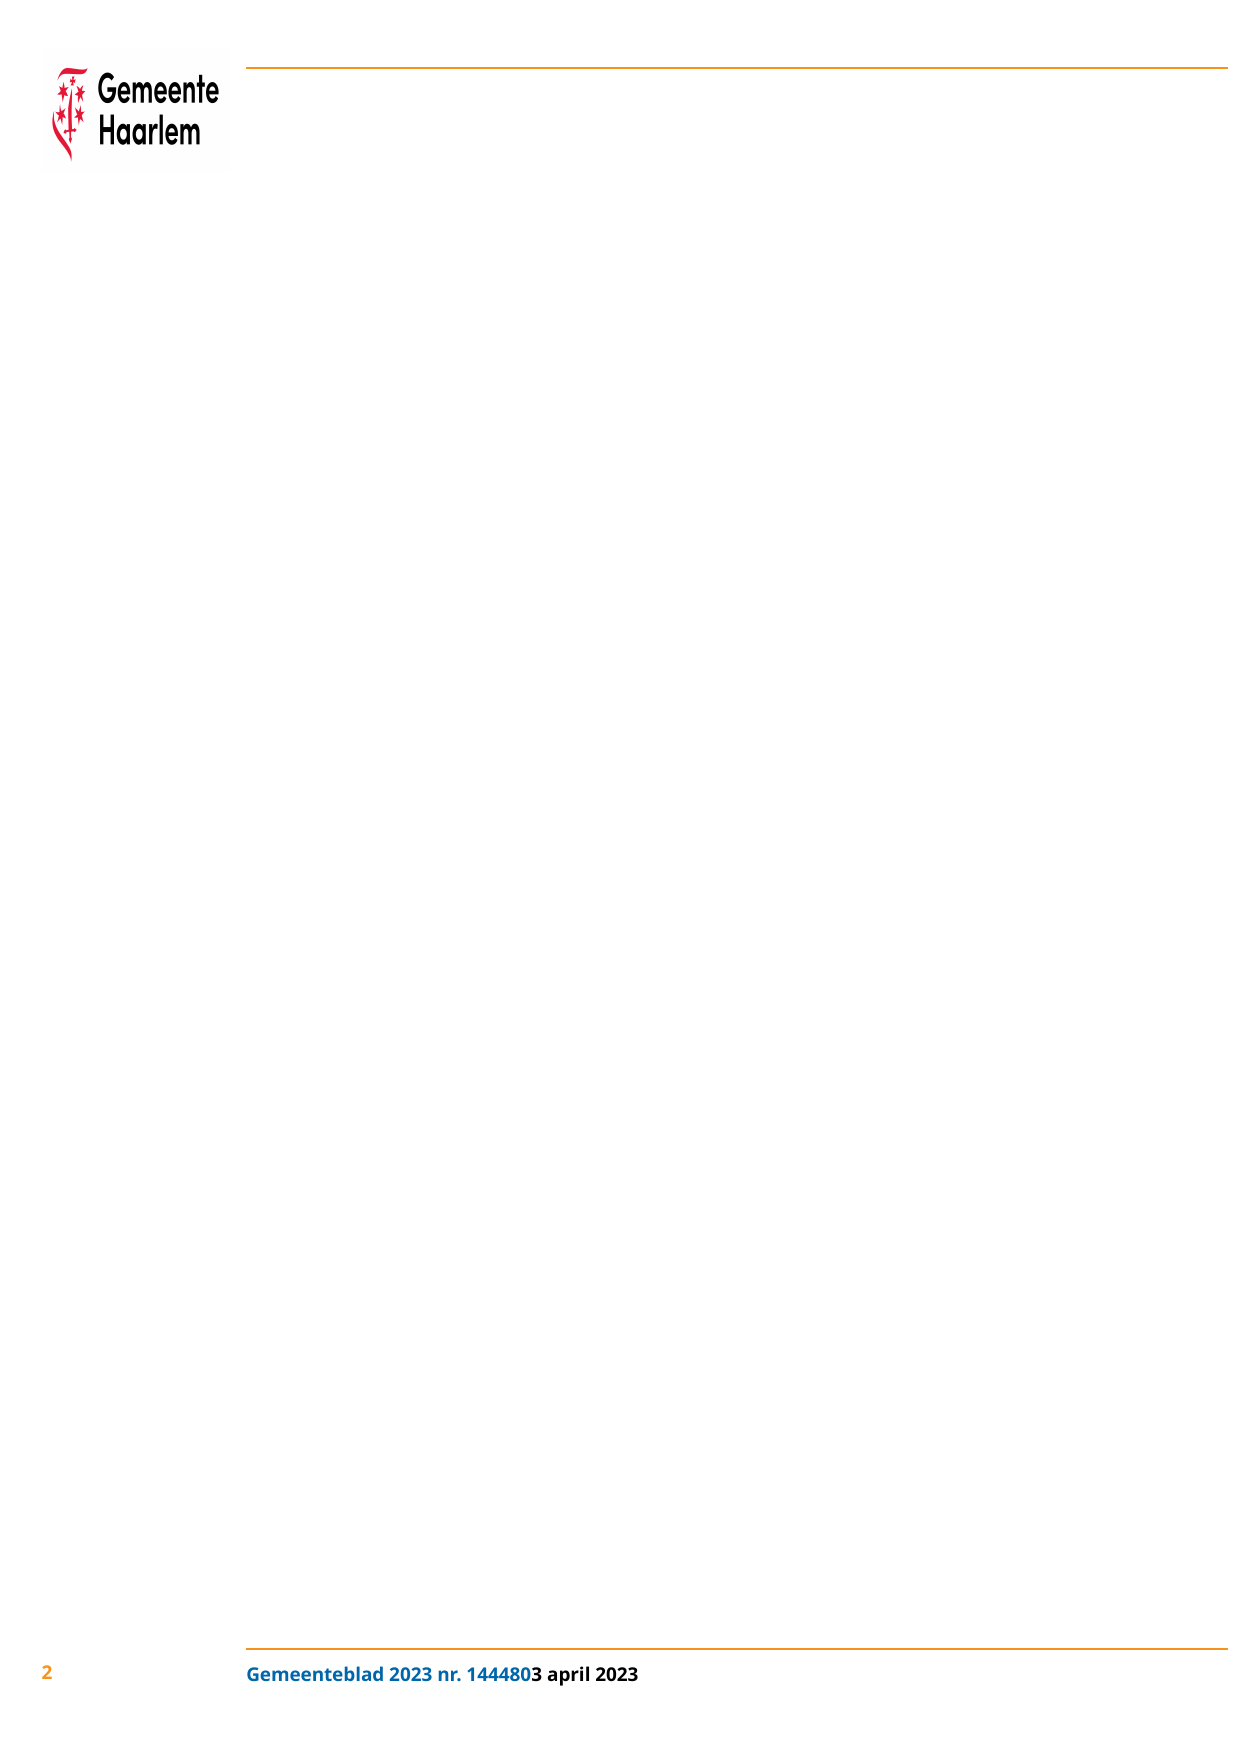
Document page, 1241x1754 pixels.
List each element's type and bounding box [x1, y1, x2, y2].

picture [41, 47, 231, 172]
